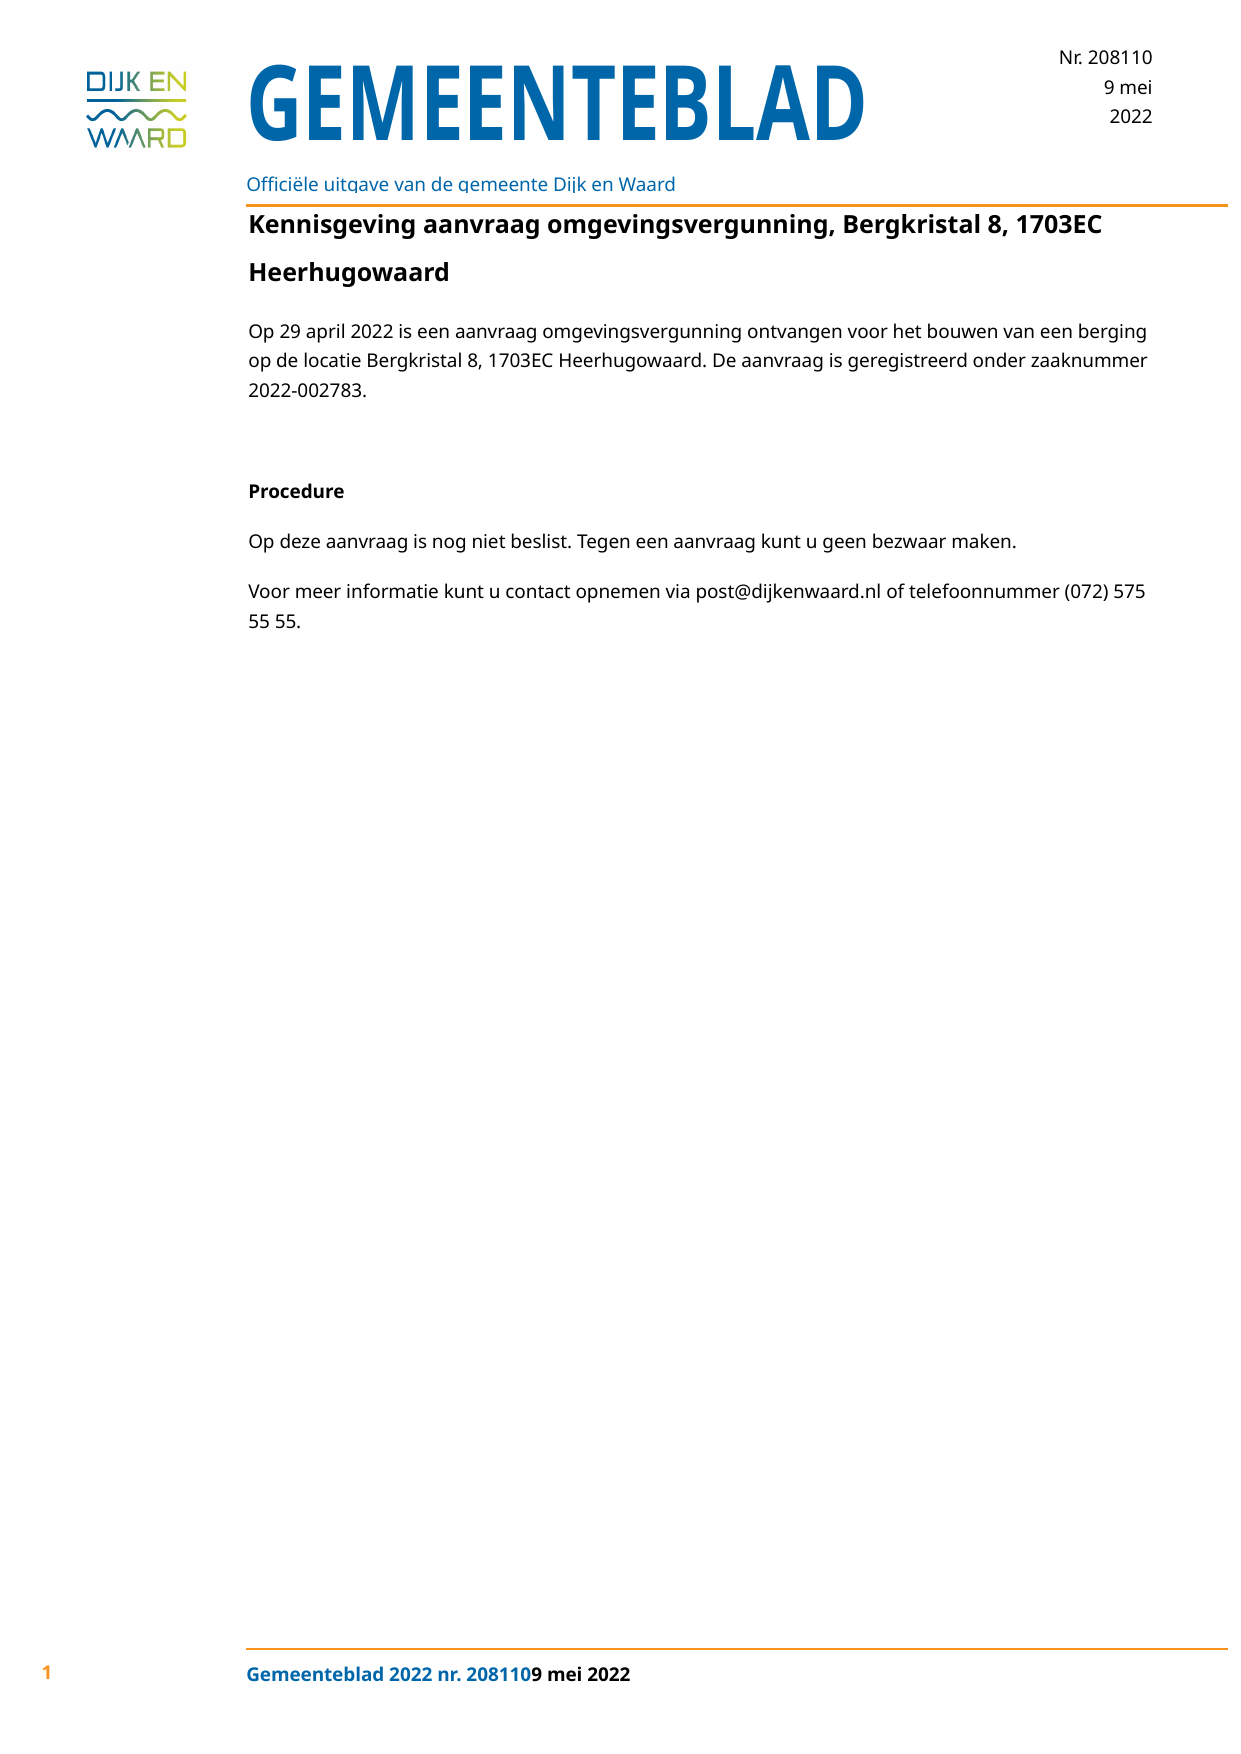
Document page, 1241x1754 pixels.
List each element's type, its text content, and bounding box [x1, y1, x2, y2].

text Kennisgeving aanvraag omgevingsvergunning, Bergkristal 8, 1703EC Heerhugowaard [248, 207, 1152, 288]
text Voor meer informatie kunt u contact opnemen via post@dijkenwaard.nl of telefoonnummer (072) 575 55 55. [248, 579, 1152, 634]
text Op 29 april 2022 is een aanvraag omgevingsvergunning ontvangen voor het bouwen van een berging op de locatie Bergkristal 8, 1703EC Heerhugowaard. De aanvraag is geregistreerd onder zaaknummer 2022-002783. [248, 318, 1152, 403]
picture [41, 47, 231, 172]
text Op deze aanvraag is nog niet beslist. Tegen een aanvraag kunt u geen bezwaar maken. [248, 528, 1152, 554]
text Procedure [248, 478, 1152, 504]
